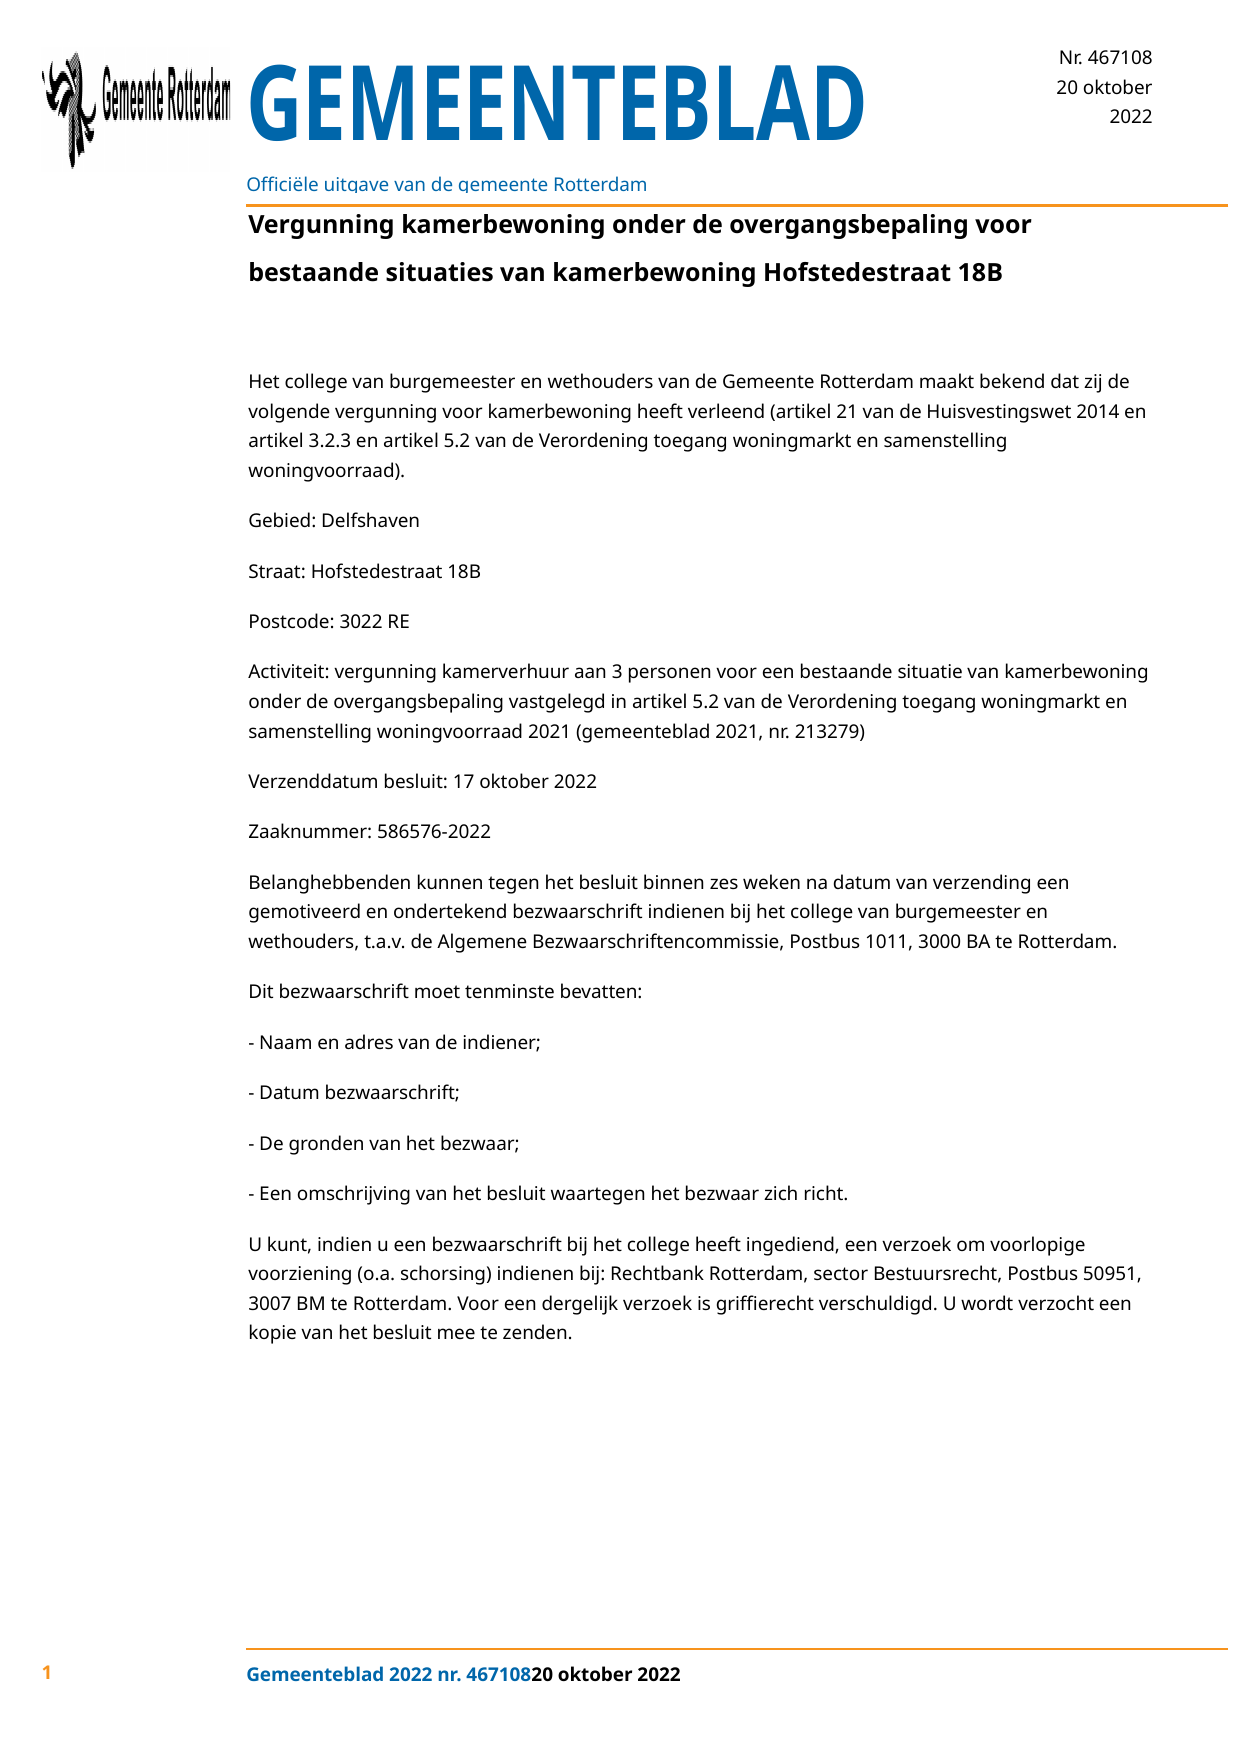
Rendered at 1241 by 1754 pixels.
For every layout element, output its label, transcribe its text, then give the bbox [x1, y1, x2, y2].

text - De gronden van het bezwaar; [248, 1130, 1152, 1156]
text Het college van burgemeester en wethouders van de Gemeente Rotterdam maakt bekend dat zij de volgende vergunning voor kamerbewoning heeft verleend (artikel 21 van de Huisvestingswet 2014 en artikel 3.2.3 en artikel 5.2 van de Verordening toegang woningmarkt en samenstelling woningvoorraad). [248, 368, 1152, 483]
text Postcode: 3022 RE [248, 608, 1152, 634]
text Straat: Hofstedestraat 18B [248, 558, 1152, 584]
text Activiteit: vergunning kamerverhuur aan 3 personen voor een bestaande situatie van kamerbewoning onder de overgangsbepaling vastgelegd in artikel 5.2 van de Verordening toegang woningmarkt en samenstelling woningvoorraad 2021 (gemeenteblad 2021, nr. 213279) [248, 659, 1152, 744]
text - Datum bezwaarschrift; [248, 1079, 1152, 1105]
text Belanghebbenden kunnen tegen het besluit binnen zes weken na datum van verzending een gemotiveerd en ondertekend bezwaarschrift indienen bij het college van burgemeester en wethouders, t.a.v. de Algemene Bezwaarschriftencommissie, Postbus 1011, 3000 BA te Rotterdam. [248, 869, 1152, 954]
text Gebied: Delfshaven [248, 507, 1152, 533]
text U kunt, indien u een bezwaarschrift bij het college heeft ingediend, een verzoek om voorlopige voorziening (o.a. schorsing) indienen bij: Rechtbank Rotterdam, sector Bestuursrecht, Postbus 50951, 3007 BM te Rotterdam. Voor een dergelijk verzoek is griffierecht verschuldigd. U wordt verzocht een kopie van het besluit mee te zenden. [248, 1231, 1152, 1345]
text Vergunning kamerbewoning onder de overgangsbepaling voor bestaande situaties van kamerbewoning Hofstedestraat 18B [248, 207, 1152, 288]
picture [41, 47, 231, 172]
text Zaaknummer: 586576-2022 [248, 819, 1152, 844]
text Verzenddatum besluit: 17 oktober 2022 [248, 768, 1152, 794]
text - Een omschrijving van het besluit waartegen het bezwaar zich richt. [248, 1180, 1152, 1206]
text Dit bezwaarschrift moet tenminste bevatten: [248, 979, 1152, 1004]
text - Naam en adres van de indiener; [248, 1029, 1152, 1055]
